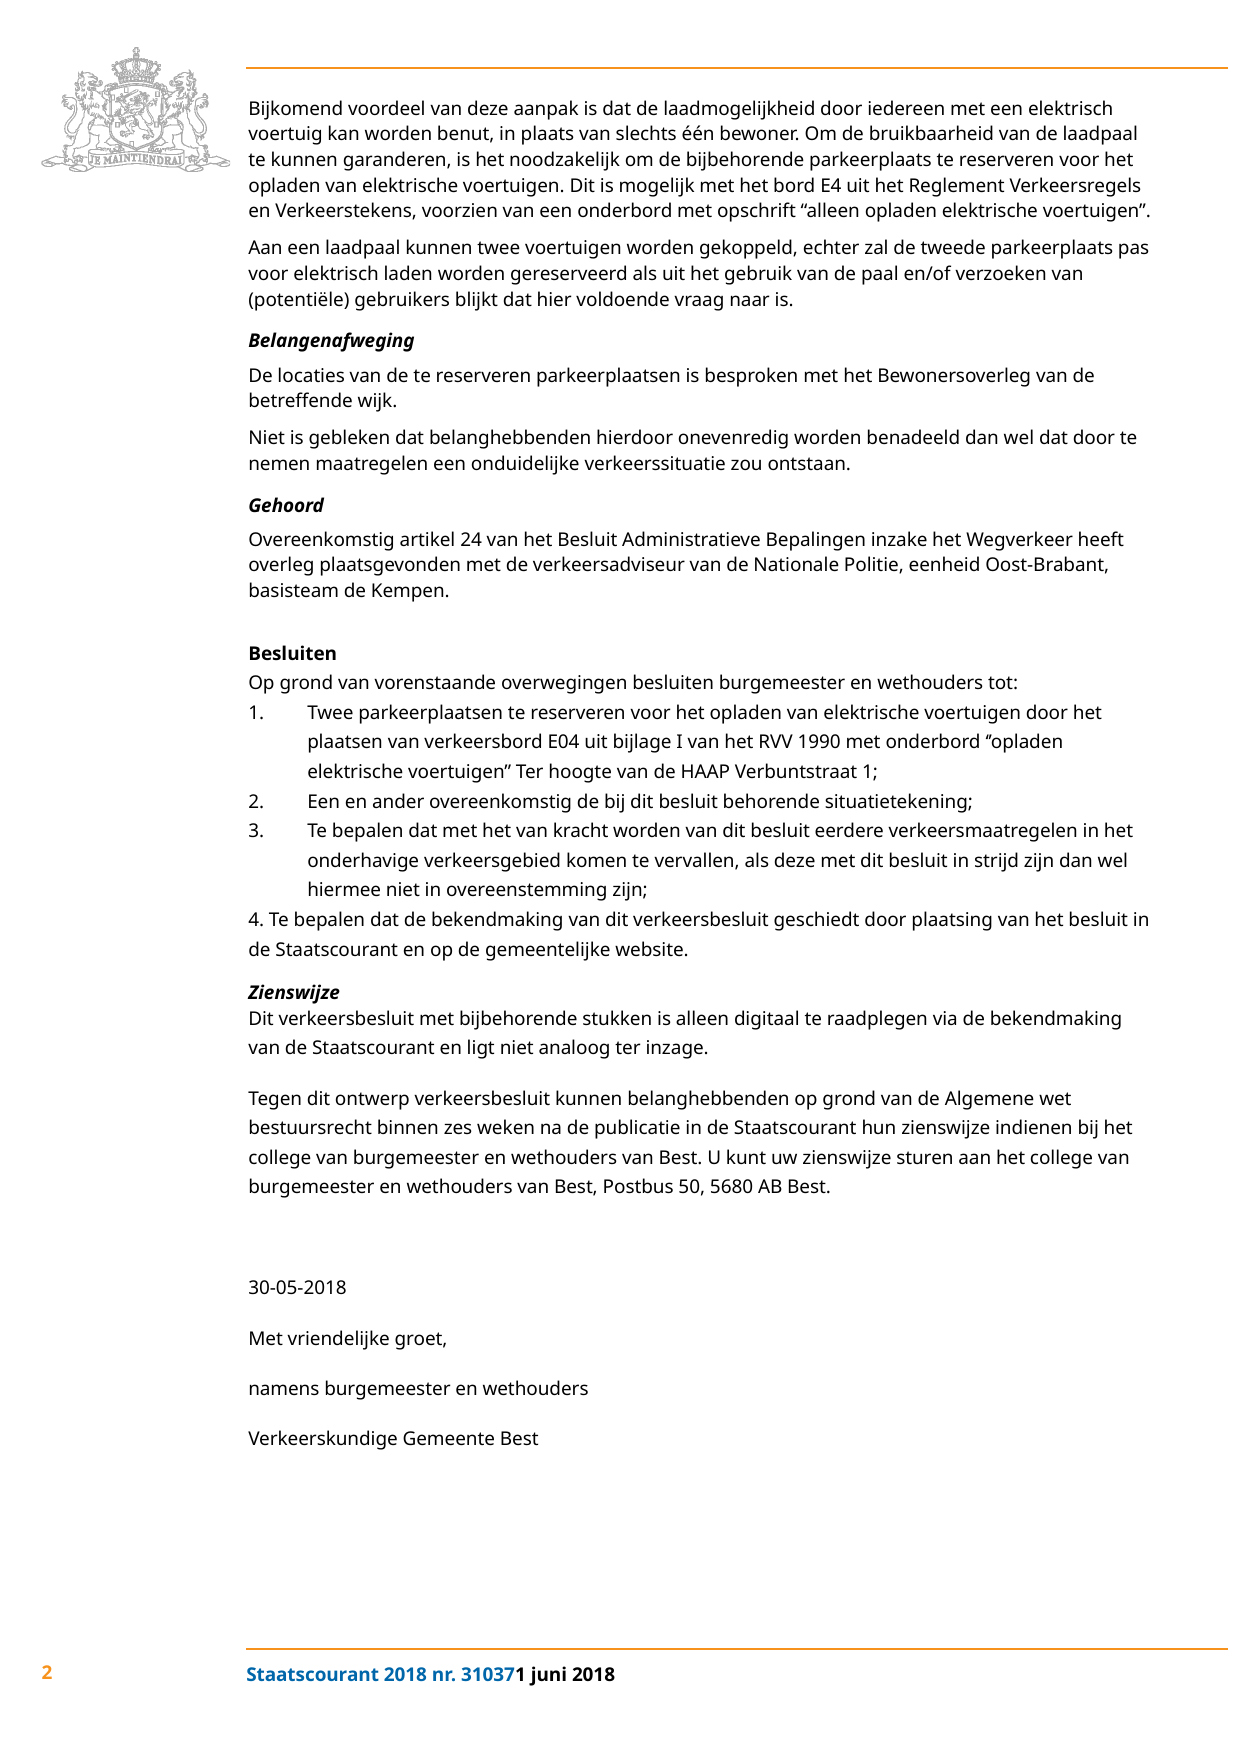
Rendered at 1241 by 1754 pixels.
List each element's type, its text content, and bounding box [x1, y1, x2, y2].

text Dit verkeersbesluit met bijbehorende stukken is alleen digitaal te raadplegen via de bekendmaking van de Staatscourant en ligt niet analoog ter inzage. [248, 1005, 1152, 1060]
list Een en ander overeenkomstig de bij dit besluit behorende situatietekening; [248, 788, 1152, 814]
text Met vriendelijke groet, [248, 1325, 1152, 1350]
text Besluiten [248, 640, 1152, 666]
text Aan een laadpaal kunnen twee voertuigen worden gekoppeld, echter zal de tweede parkeerplaats pas voor elektrisch laden worden gereserveerd als uit het gebruik van de paal en/of verzoeken van (potentiële) gebruikers blijkt dat hier voldoende vraag naar is. [248, 234, 1152, 312]
text Overeenkomstig artikel 24 van het Besluit Administratieve Bepalingen inzake het Wegverkeer heeft overleg plaatsgevonden met de verkeersadviseur van de Nationale Politie, eenheid Oost-Brabant, basisteam de Kempen. [248, 526, 1152, 603]
text Verkeerskundige Gemeente Best [248, 1426, 1152, 1451]
list Te bepalen dat met het van kracht worden van dit besluit eerdere verkeersmaatregelen in het onderhavige verkeersgebied komen te vervallen, als deze met dit besluit in strijd zijn dan wel hiermee niet in overeenstemming zijn; [248, 817, 1152, 902]
text De locaties van de te reserveren parkeerplaatsen is besproken met het Bewonersoverleg van de betreffende wijk. [248, 362, 1152, 413]
text 4. Te bepalen dat de bekendmaking van dit verkeersbesluit geschiedt door plaatsing van het besluit in de Staatscourant en op de gemeentelijke website. [248, 906, 1152, 962]
picture [41, 47, 231, 172]
text Bijkomend voordeel van deze aanpak is dat de laadmogelijkheid door iedereen met een elektrisch voertuig kan worden benut, in plaats van slechts één bewoner. Om de bruikbaarheid van de laadpaal te kunnen garanderen, is het noodzakelijk om de bijbehorende parkeerplaats te reserveren voor het opladen van elektrische voertuigen. Dit is mogelijk met het bord E4 uit het Reglement Verkeersregels en Verkeerstekens, voorzien van een onderbord met opschrift “alleen opladen elektrische voertuigen”. [248, 95, 1152, 223]
text Niet is gebleken dat belanghebbenden hierdoor onevenredig worden benadeeld dan wel dat door te nemen maatregelen een onduidelijke verkeerssituatie zou ontstaan. [248, 424, 1152, 476]
text Op grond van vorenstaande overwegingen besluiten burgemeester en wethouders tot: [248, 669, 1152, 695]
list Twee parkeerplaatsen te reserveren voor het opladen van elektrische voertuigen door het plaatsen van verkeersbord E04 uit bijlage I van het RVV 1990 met onderbord ‘’opladen elektrische voertuigen’’ Ter hoogte van de HAAP Verbuntstraat 1; [248, 699, 1152, 784]
text Tegen dit ontwerp verkeersbesluit kunnen belanghebbenden op grond van de Algemene wet bestuursrecht binnen zes weken na de publicatie in de Staatscourant hun zienswijze indienen bij het college van burgemeester en wethouders van Best. U kunt uw zienswijze sturen aan het college van burgemeester en wethouders van Best, Postbus 50, 5680 AB Best. [248, 1085, 1152, 1199]
text namens burgemeester en wethouders [248, 1375, 1152, 1401]
text Belangenafweging [248, 328, 1152, 353]
text Zienswijze [248, 979, 1152, 1005]
text 30-05-2018 [248, 1274, 1152, 1300]
text Gehoord [248, 492, 1152, 517]
